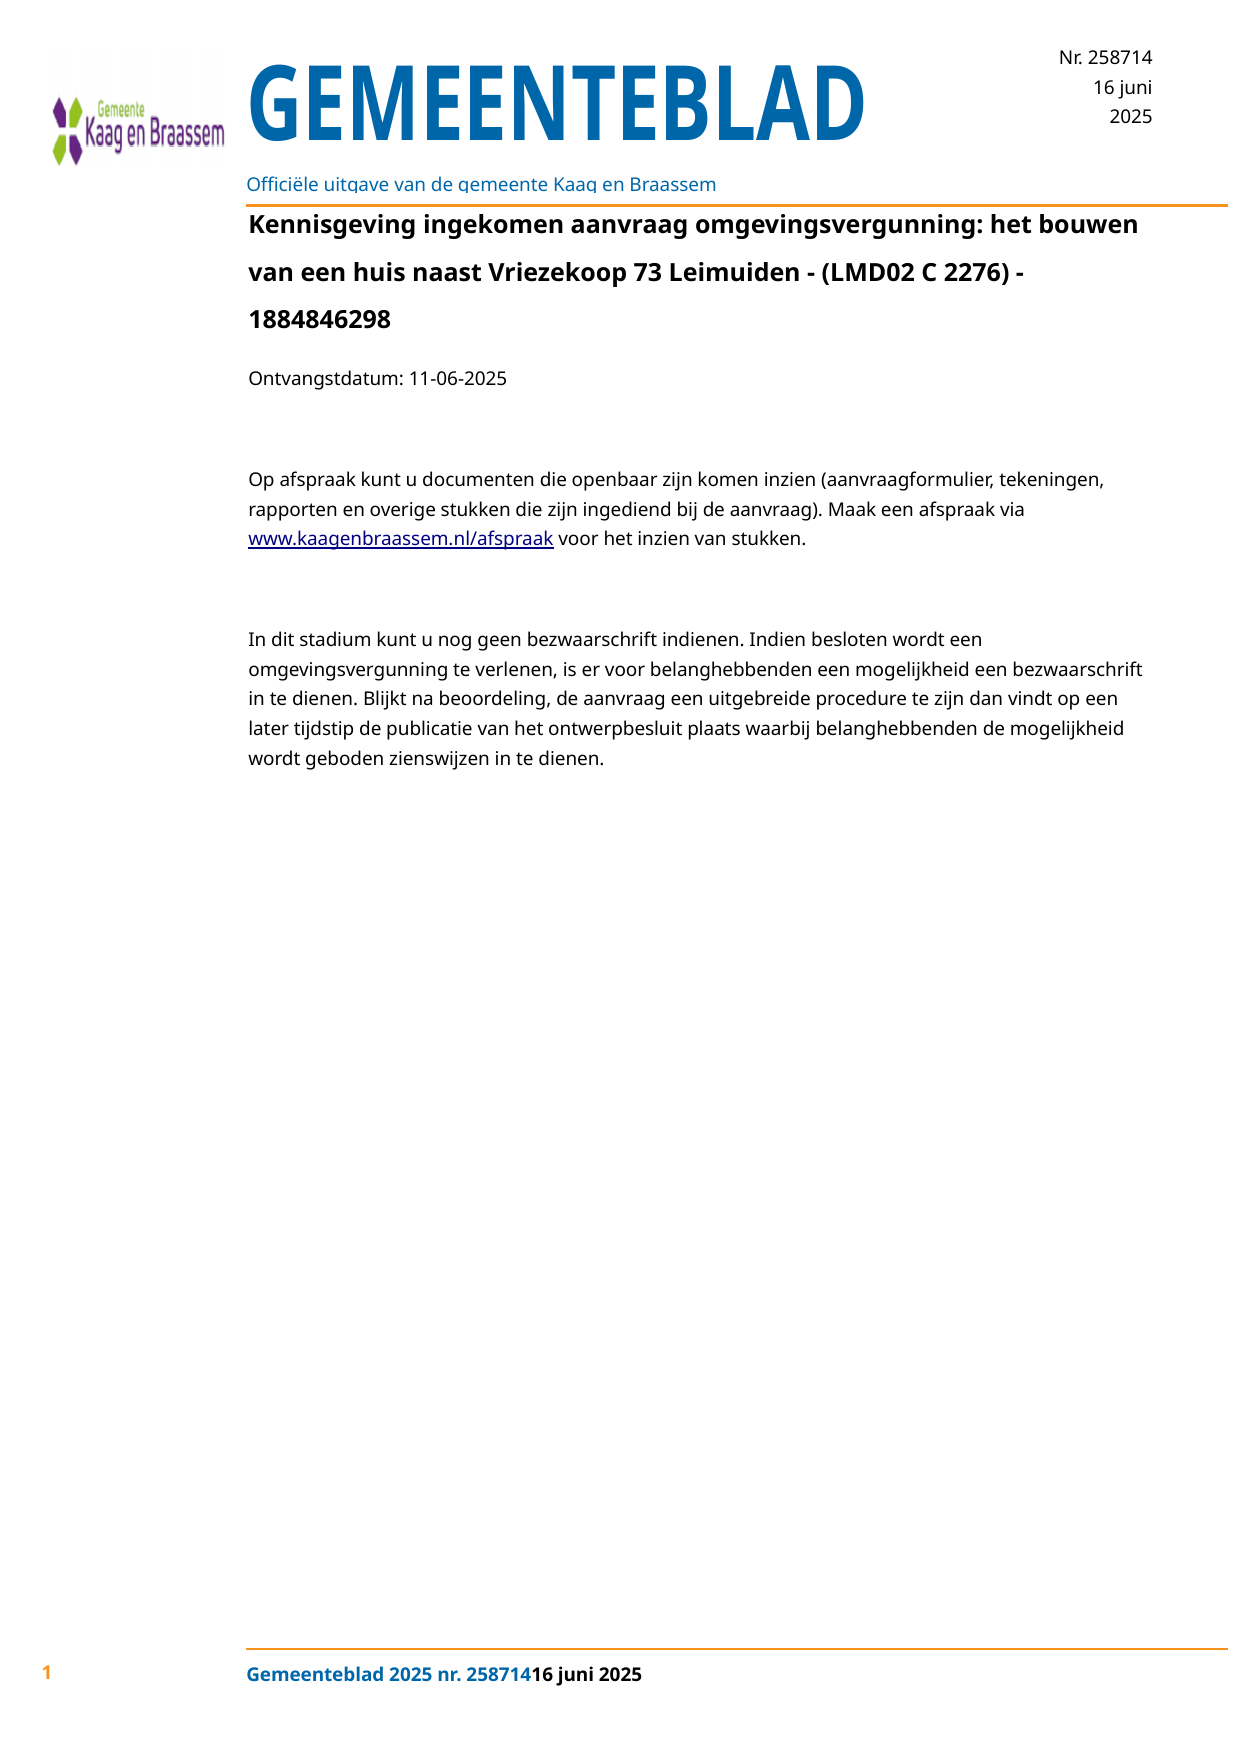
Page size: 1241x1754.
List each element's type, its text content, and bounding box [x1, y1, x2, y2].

text Kennisgeving ingekomen aanvraag omgevingsvergunning: het bouwen van een huis naast Vriezekoop 73 Leimuiden - (LMD02 C 2276) - 1884846298 [248, 207, 1152, 336]
text Op afspraak kunt u documenten die openbaar zijn komen inzien (aanvraagformulier, tekeningen, rapporten en overige stukken die zijn ingediend bij de aanvraag). Maak een afspraak via www.kaagenbraassem.nl/afspraak voor het inzien van stukken. [248, 466, 1152, 551]
text In dit stadium kunt u nog geen bezwaarschrift indienen. Indien besloten wordt een omgevingsvergunning te verlenen, is er voor belanghebbenden een mogelijkheid een bezwaarschrift in te dienen. Blijkt na beoordeling, de aanvraag een uitgebreide procedure te zijn dan vindt op een later tijdstip de publicatie van het ontwerpbesluit plaats waarbij belanghebbenden de mogelijkheid wordt geboden zienswijzen in te dienen. [248, 626, 1152, 770]
text Ontvangstdatum: 11-06-2025 [248, 366, 1152, 391]
picture [41, 47, 231, 172]
